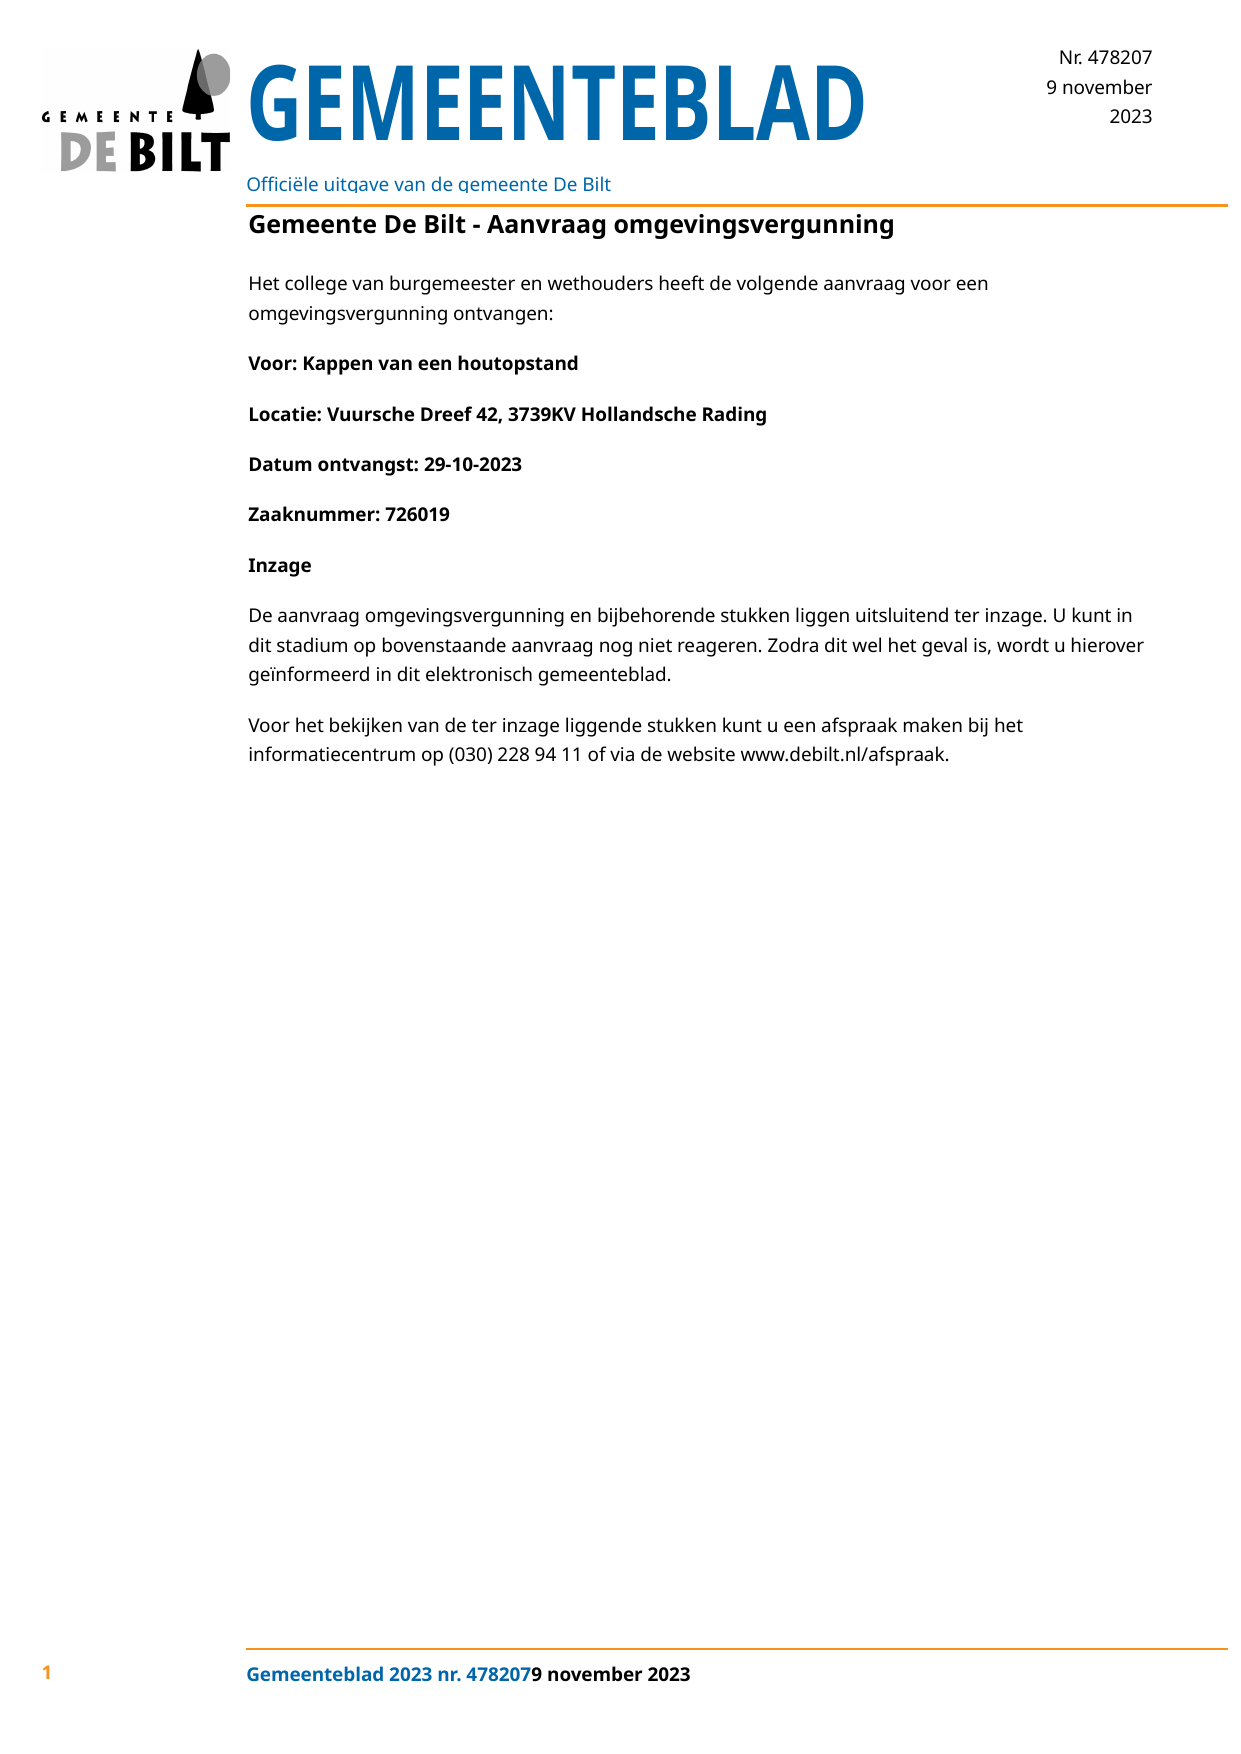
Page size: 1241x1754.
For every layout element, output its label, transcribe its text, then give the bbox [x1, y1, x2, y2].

text Inzage [248, 552, 1152, 578]
text De aanvraag omgevingsvergunning en bijbehorende stukken liggen uitsluitend ter inzage. U kunt in dit stadium op bovenstaande aanvraag nog niet reageren. Zodra dit wel het geval is, wordt u hierover geïnformeerd in dit elektronisch gemeenteblad. [248, 602, 1152, 687]
text Voor het bekijken van de ter inzage liggende stukken kunt u een afspraak maken bij het informatiecentrum op (030) 228 94 11 of via de website www.debilt.nl/afspraak. [248, 712, 1152, 767]
text Locatie: Vuursche Dreef 42, 3739KV Hollandsche Rading [248, 401, 1152, 426]
text Voor: Kappen van een houtopstand [248, 350, 1152, 376]
picture [41, 47, 231, 172]
text Het college van burgemeester en wethouders heeft de volgende aanvraag voor een omgevingsvergunning ontvangen: [248, 270, 1152, 326]
text Gemeente De Bilt - Aanvraag omgevingsvergunning [248, 207, 1152, 241]
text Datum ontvangst: 29-10-2023 [248, 451, 1152, 477]
text Zaaknummer: 726019 [248, 502, 1152, 527]
